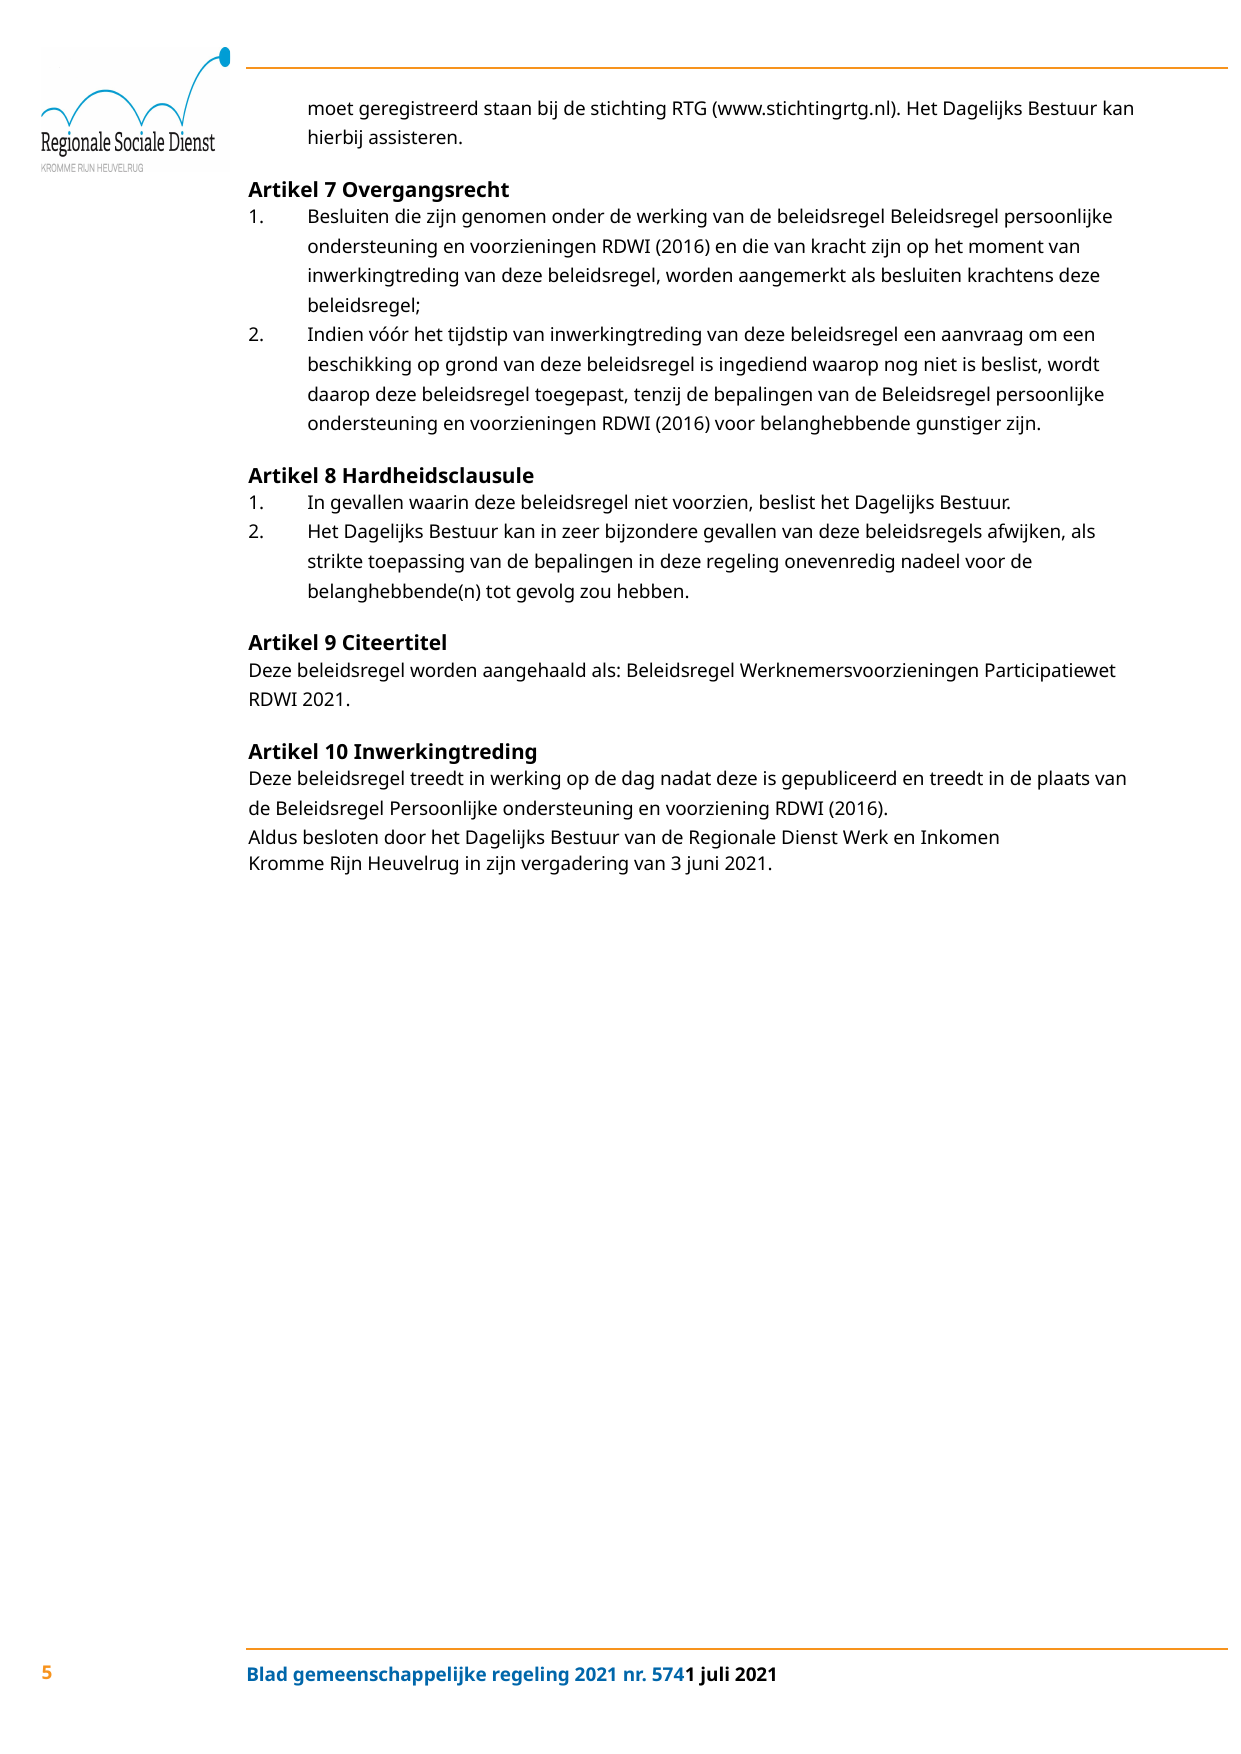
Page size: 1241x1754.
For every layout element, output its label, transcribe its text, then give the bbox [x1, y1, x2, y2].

list Besluiten die zijn genomen onder de werking van de beleidsregel Beleidsregel persoonlijke ondersteuning en voorzieningen RDWI (2016) en die van kracht zijn op het moment van inwerkingtreding van deze beleidsregel, worden aangemerkt als besluiten krachtens deze beleidsregel; [248, 203, 1152, 318]
list Het Dagelijks Bestuur kan in zeer bijzondere gevallen van deze beleidsregels afwijken, als strikte toepassing van de bepalingen in deze regeling onevenredig nadeel voor de belanghebbende(n) tot gevolg zou hebben. [248, 519, 1152, 604]
text Kromme Rijn Heuvelrug in zijn vergadering van 3 juni 2021. [248, 850, 1152, 876]
text Artikel 10 Inwerkingtreding [248, 737, 1152, 765]
text Artikel 7 Overgangsrecht [248, 175, 1152, 203]
picture [41, 47, 231, 172]
list moet geregistreerd staan bij de stichting RTG (www.stichtingrtg.nl). Het Dagelijks Bestuur kan hierbij assisteren. [248, 95, 1152, 150]
text Artikel 9 Citeertitel [248, 628, 1152, 657]
text Deze beleidsregel treedt in werking op de dag nadat deze is gepubliceerd en treedt in de plaats van de Beleidsregel Persoonlijke ondersteuning en voorziening RDWI (2016). [248, 765, 1152, 821]
text Artikel 8 Hardheidsclausule [248, 461, 1152, 489]
list In gevallen waarin deze beleidsregel niet voorzien, beslist het Dagelijks Bestuur. [248, 489, 1152, 515]
text Deze beleidsregel worden aangehaald als: Beleidsregel Werknemersvoorzieningen Participatiewet RDWI 2021. [248, 657, 1152, 712]
list Indien vóór het tijdstip van inwerkingtreding van deze beleidsregel een aanvraag om een beschikking op grond van deze beleidsregel is ingediend waarop nog niet is beslist, wordt daarop deze beleidsregel toegepast, tenzij de bepalingen van de Beleidsregel persoonlijke ondersteuning en voorzieningen RDWI (2016) voor belanghebbende gunstiger zijn. [248, 322, 1152, 436]
text Aldus besloten door het Dagelijks Bestuur van de Regionale Dienst Werk en Inkomen [248, 824, 1152, 850]
